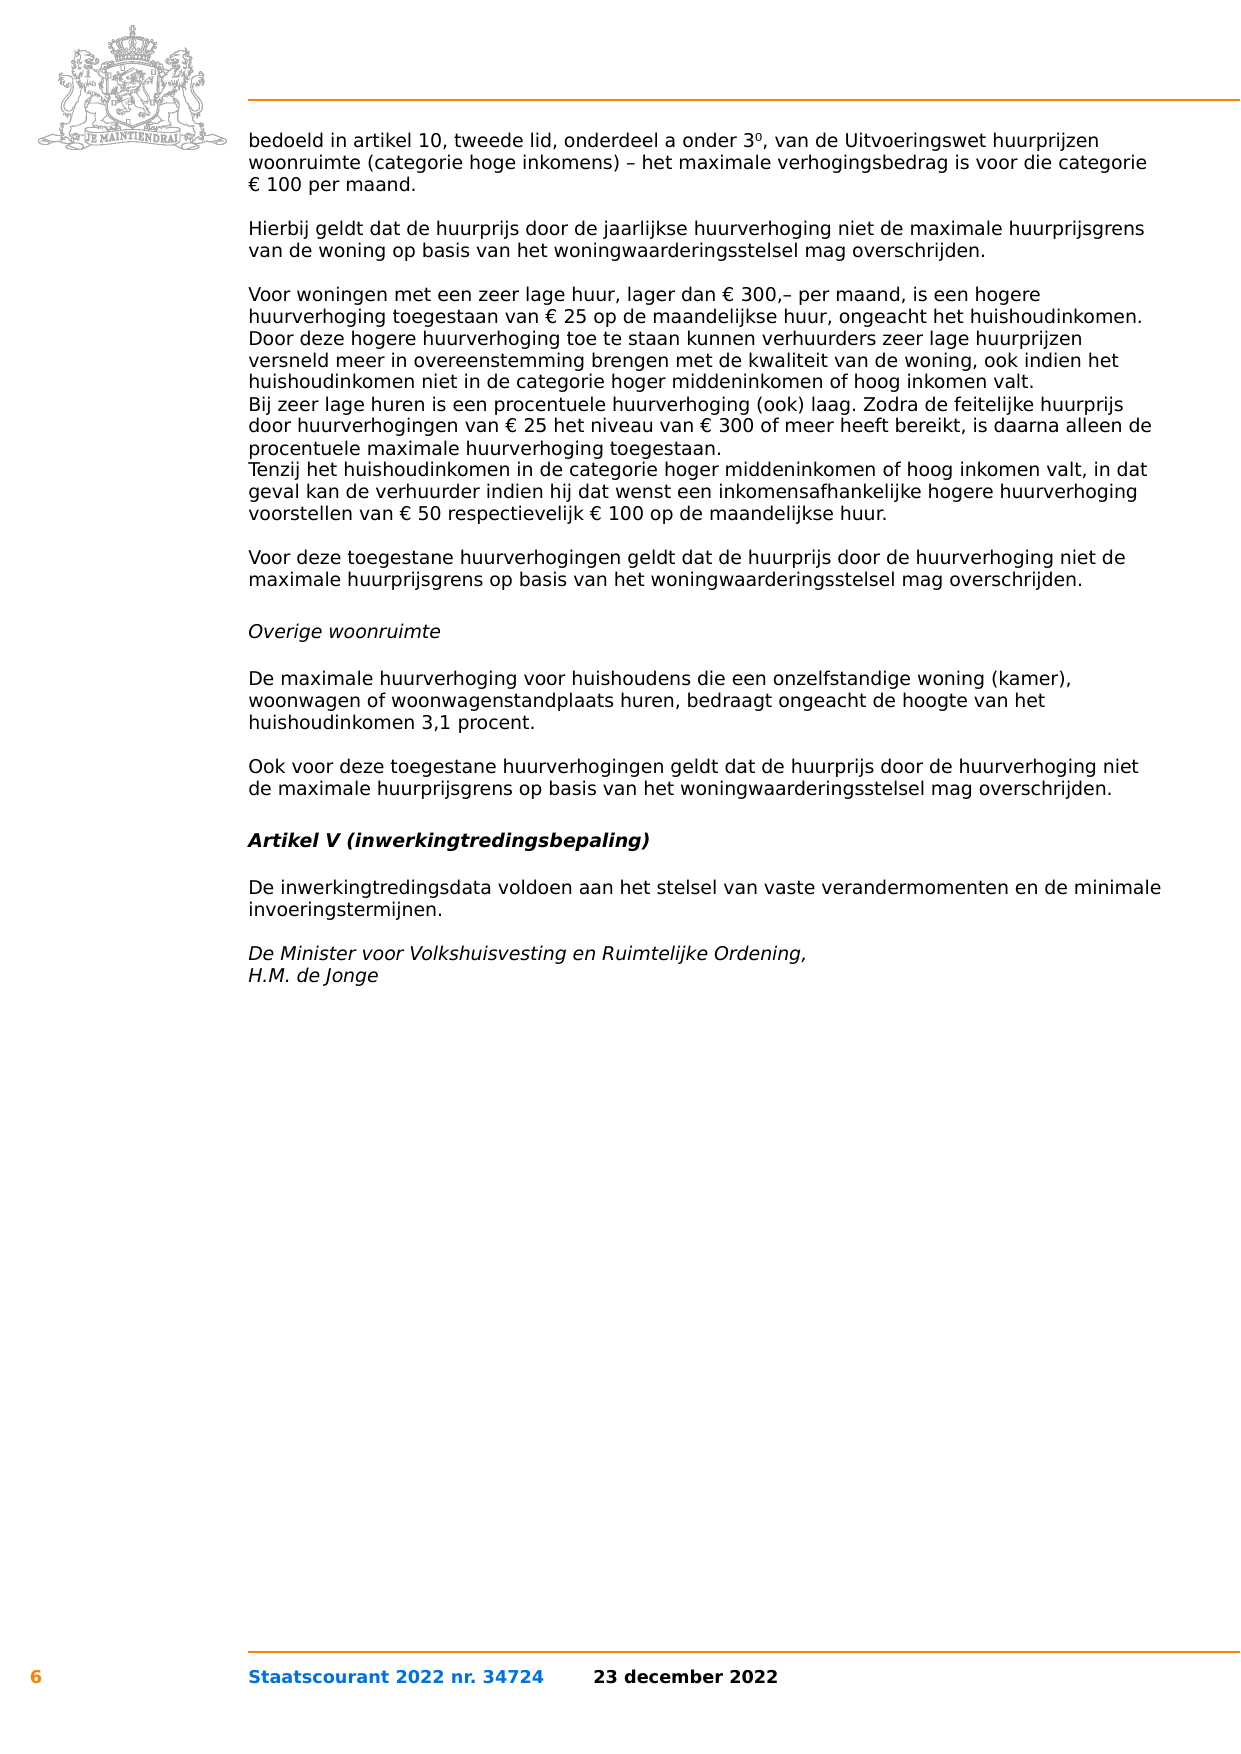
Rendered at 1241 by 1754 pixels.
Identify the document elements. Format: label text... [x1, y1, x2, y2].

subtitle Artikel V (inwerkingtredingsbepaling) [248, 830, 1163, 852]
text Ook voor deze toegestane huurverhogingen geldt dat de huurprijs door de huurverhoging niet de maximale huurprijsgrens op basis van het woningwaarderingsstelsel mag overschrijden. [248, 756, 1163, 800]
text Tenzij het huishoudinkomen in de categorie hoger middeninkomen of hoog inkomen valt, in dat geval kan de verhuurder indien hij dat wenst een inkomensafhankelijke hogere huurverhoging voorstellen van € 50 respectievelijk € 100 op de maandelijkse huur. [248, 459, 1163, 525]
text Hierbij geldt dat de huurprijs door de jaarlijkse huurverhoging niet de maximale huurprijsgrens van de woning op basis van het woningwaarderingsstelsel mag overschrijden. [248, 218, 1163, 262]
subtitle Overige woonruimte [248, 621, 1163, 643]
text Voor woningen met een zeer lage huur, lager dan € 300,– per maand, is een hogere huurverhoging toegestaan van € 25 op de maandelijkse huur, ongeacht het huishoudinkomen. Door deze hogere huurverhoging toe te staan kunnen verhuurders zeer lage huurprijzen versneld meer in overeenstemming brengen met de kwaliteit van de woning, ook indien het huishoudinkomen niet in de categorie hoger middeninkomen of hoog inkomen valt. [248, 283, 1163, 393]
text De maximale huurverhoging voor huishoudens die een onzelfstandige woning (kamer), woonwagen of woonwagenstandplaats huren, bedraagt ongeacht de hoogte van het huishoudinkomen 3,1 procent. [248, 668, 1163, 734]
picture [38, 25, 227, 150]
text bedoeld in artikel 10, tweede lid, onderdeel a onder 3⁰, van de Uitvoeringswet huurprijzen woonruimte (categorie hoge inkomens) – het maximale verhogingsbedrag is voor die categorie € 100 per maand. [248, 130, 1163, 196]
text Voor deze toegestane huurverhogingen geldt dat de huurprijs door de huurverhoging niet de maximale huurprijsgrens op basis van het woningwaarderingsstelsel mag overschrijden. [248, 547, 1163, 591]
text De Minister voor Volkshuisvesting en Ruimtelijke Ordening, H.M. de Jonge [248, 943, 1163, 987]
text De inwerkingtredingsdata voldoen aan het stelsel van vaste verandermomenten en de minimale invoeringstermijnen. [248, 877, 1163, 921]
text Bij zeer lage huren is een procentuele huurverhoging (ook) laag. Zodra de feitelijke huurprijs door huurverhogingen van € 25 het niveau van € 300 of meer heeft bereikt, is daarna alleen de procentuele maximale huurverhoging toegestaan. [248, 393, 1163, 459]
